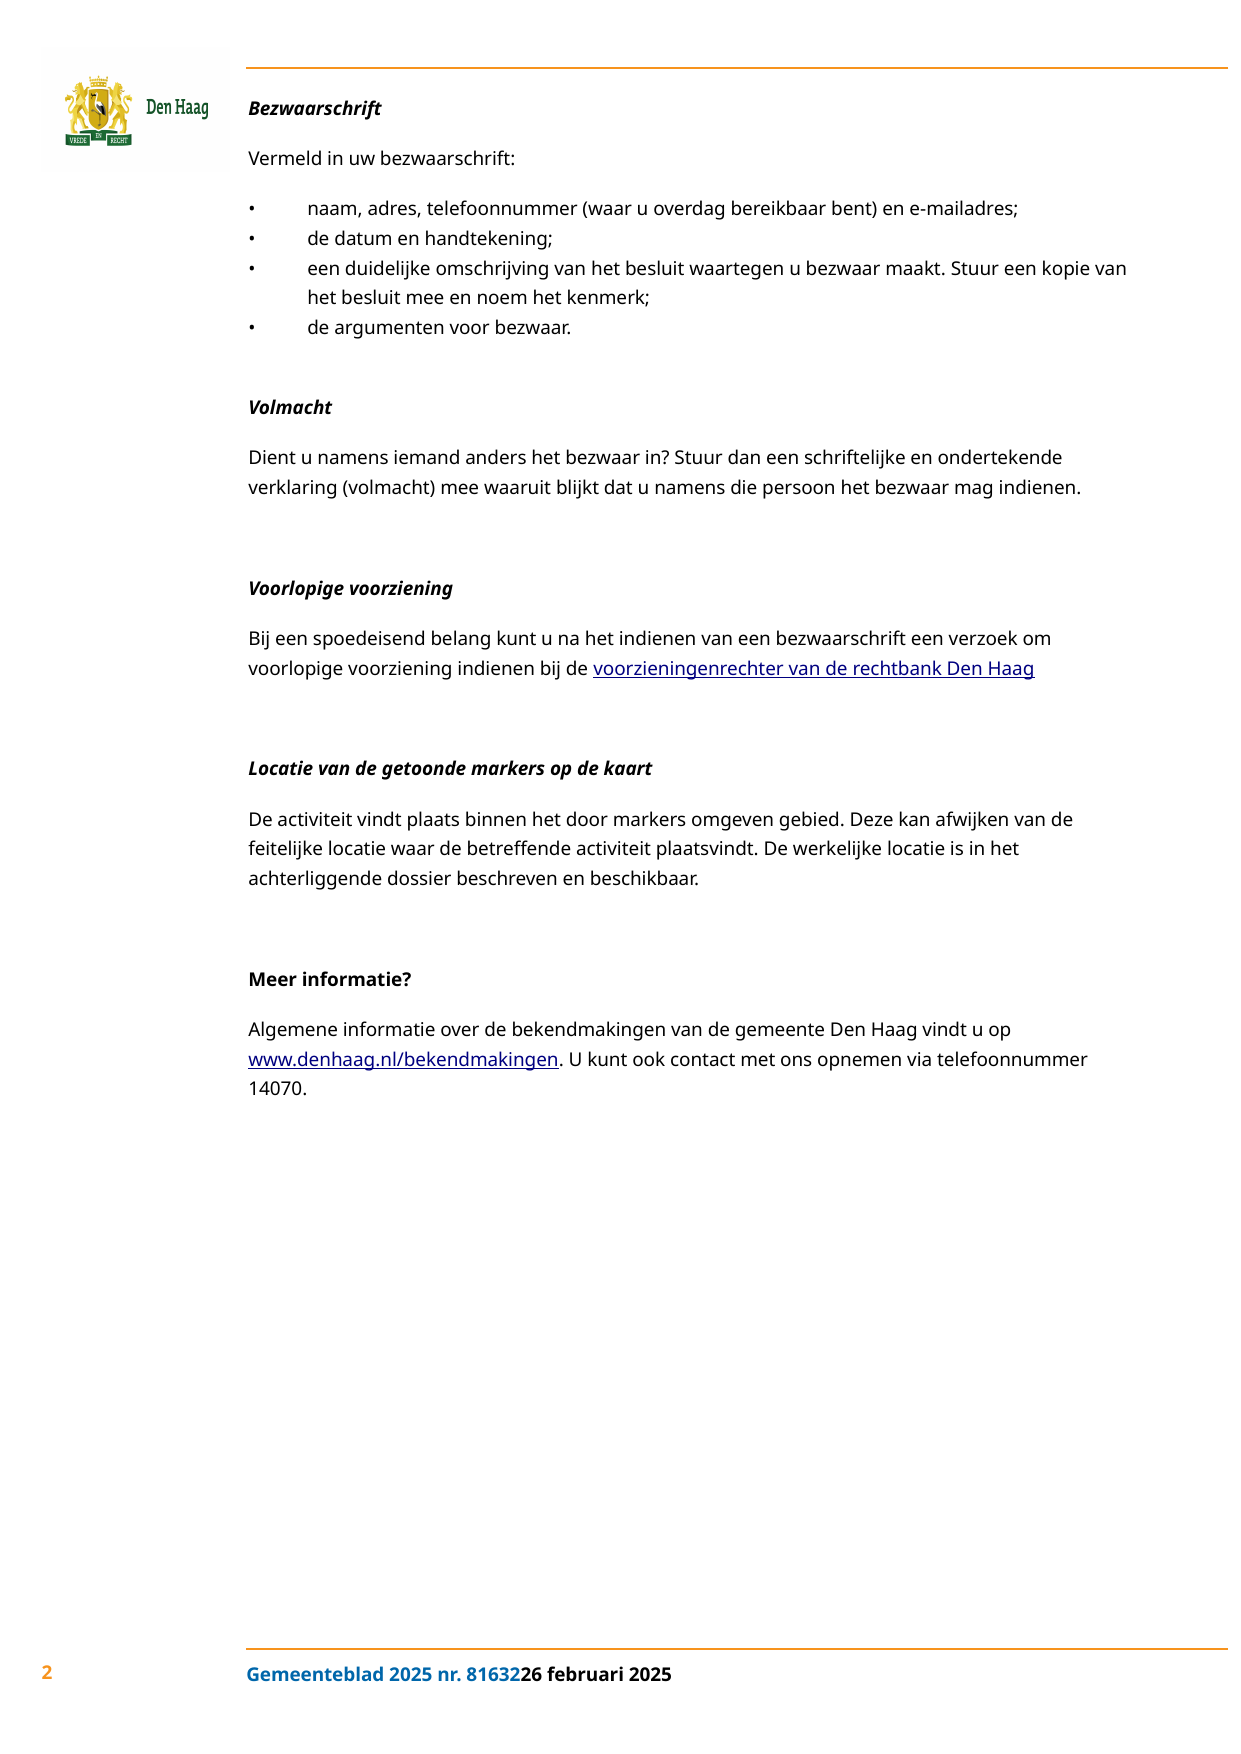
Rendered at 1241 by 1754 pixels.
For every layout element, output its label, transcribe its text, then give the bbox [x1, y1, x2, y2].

list naam, adres, telefoonnummer (waar u overdag bereikbaar bent) en e-mailadres; [248, 196, 1152, 221]
text Voorlopige voorziening [248, 575, 1152, 601]
text Locatie van de getoonde markers op de kaart [248, 756, 1152, 781]
list een duidelijke omschrijving van het besluit waartegen u bezwaar maakt. Stuur een kopie van het besluit mee en noem het kenmerk; [248, 255, 1152, 310]
text Dient u namens iemand anders het bezwaar in? Stuur dan een schriftelijke en ondertekende verklaring (volmacht) mee waaruit blijkt dat u namens die persoon het bezwaar mag indienen. [248, 444, 1152, 500]
text Volmacht [248, 394, 1152, 420]
list de datum en handtekening; [248, 225, 1152, 251]
text Algemene informatie over de bekendmakingen van de gemeente Den Haag vindt u op www.denhaag.nl/bekendmakingen. U kunt ook contact met ons opnemen via telefoonnummer 14070. [248, 1016, 1152, 1101]
list de argumenten voor bezwaar. [248, 314, 1152, 340]
text De activiteit vindt plaats binnen het door markers omgeven gebied. Deze kan afwijken van de feitelijke locatie waar de betreffende activiteit plaatsvindt. De werkelijke locatie is in het achterliggende dossier beschreven en beschikbaar. [248, 806, 1152, 891]
text Vermeld in uw bezwaarschrift: [248, 145, 1152, 171]
picture [41, 47, 231, 172]
text Bezwaarschrift [248, 95, 1152, 121]
text Meer informatie? [248, 966, 1152, 992]
text Bij een spoedeisend belang kunt u na het indienen van een bezwaarschrift een verzoek om voorlopige voorziening indienen bij de voorzieningenrechter van de rechtbank Den Haag [248, 625, 1152, 681]
